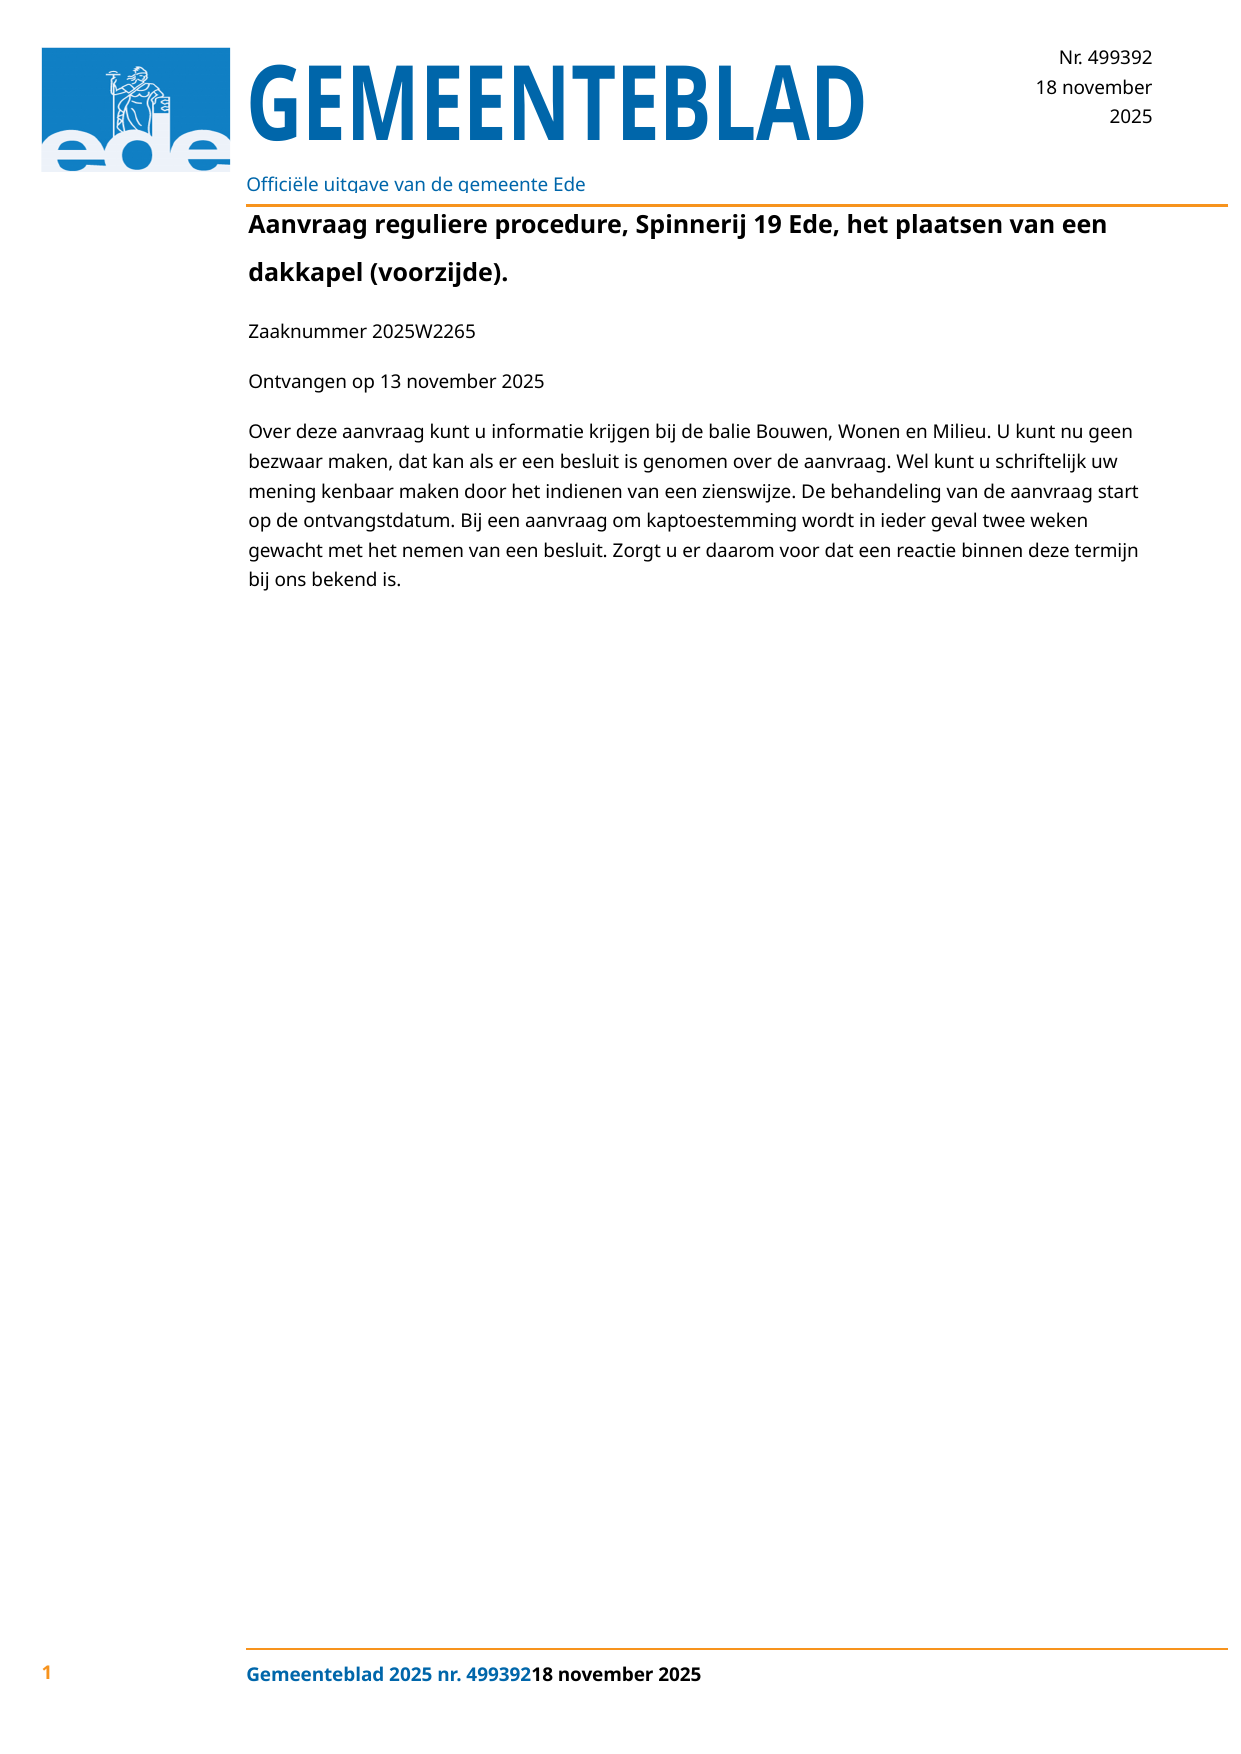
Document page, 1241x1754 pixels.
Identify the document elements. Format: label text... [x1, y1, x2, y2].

text Aanvraag reguliere procedure, Spinnerij 19 Ede, het plaatsen van een dakkapel (voorzijde). [248, 207, 1152, 288]
text Over deze aanvraag kunt u informatie krijgen bij de balie Bouwen, Wonen en Milieu. U kunt nu geen bezwaar maken, dat kan als er een besluit is genomen over de aanvraag. Wel kunt u schriftelijk uw mening kenbaar maken door het indienen van een zienswijze. De behandeling van de aanvraag start op de ontvangstdatum. Bij een aanvraag om kaptoestemming wordt in ieder geval twee weken gewacht met het nemen van een besluit. Zorgt u er daarom voor dat een reactie binnen deze termijn bij ons bekend is. [248, 419, 1152, 592]
text Zaaknummer 2025W2265 [248, 318, 1152, 344]
text Ontvangen op 13 november 2025 [248, 368, 1152, 394]
picture [41, 47, 231, 172]
